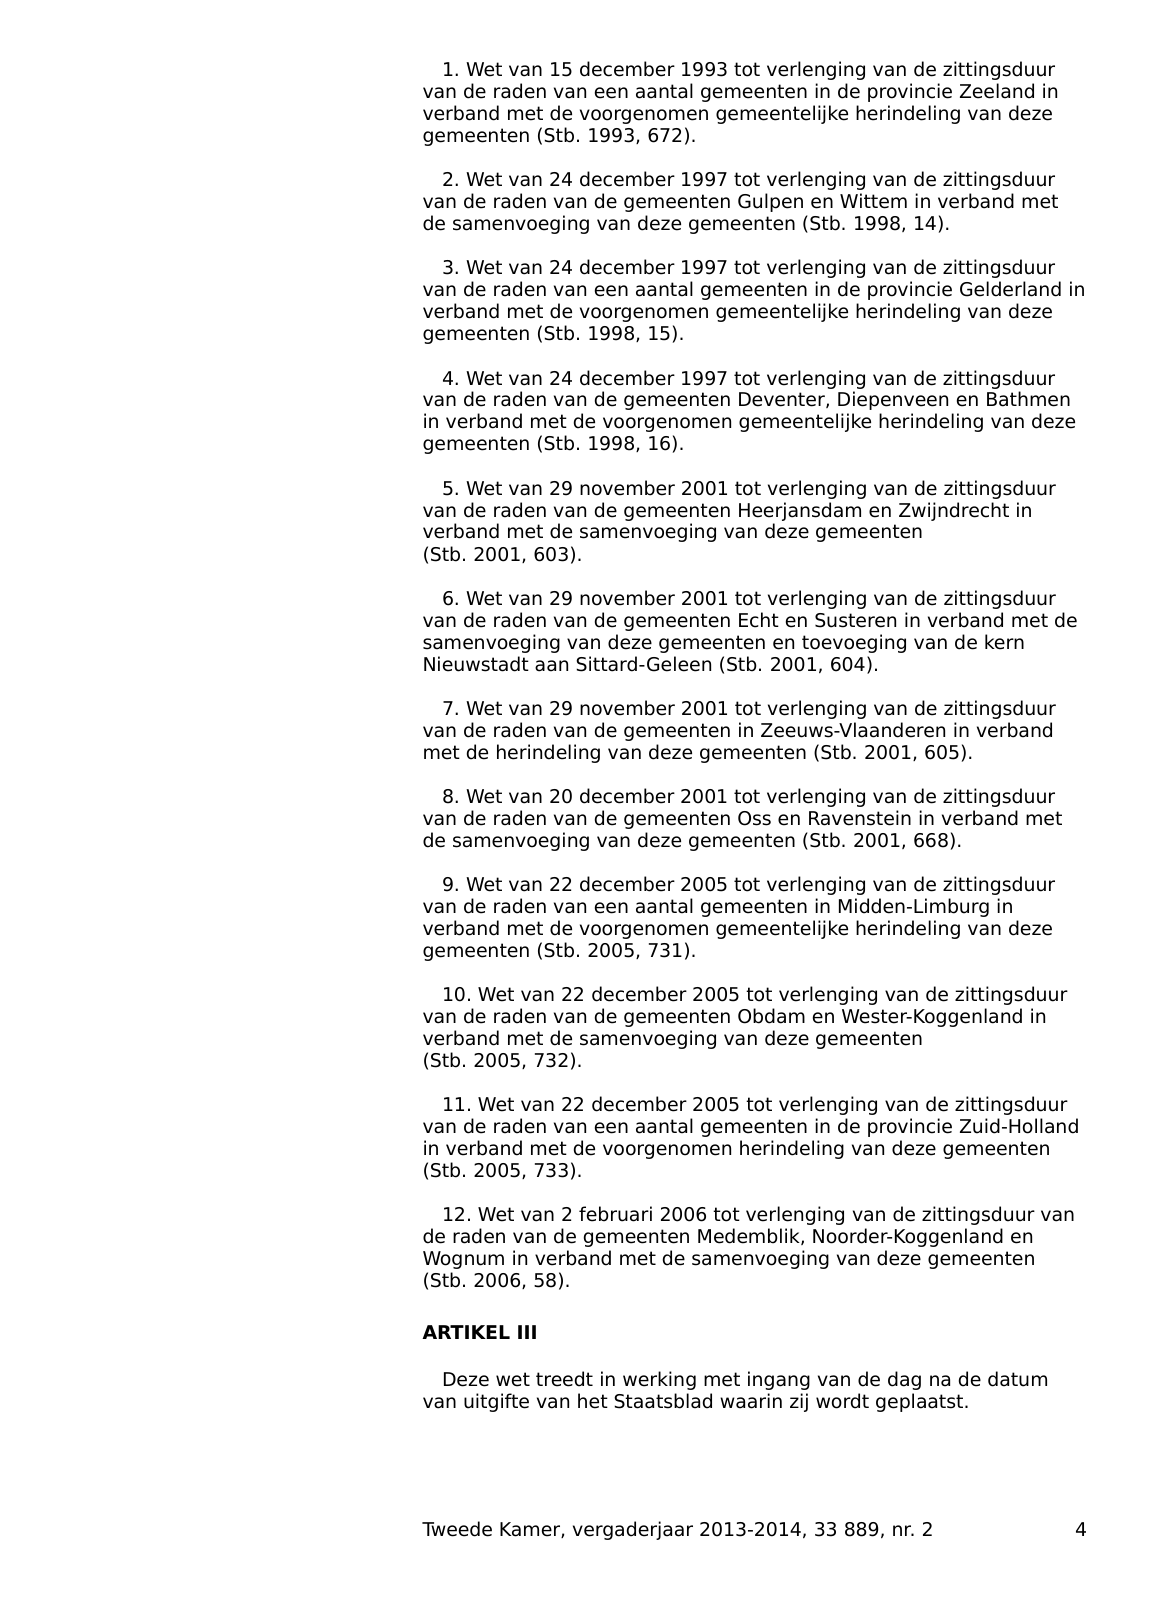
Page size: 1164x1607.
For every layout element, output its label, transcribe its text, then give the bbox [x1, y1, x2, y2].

text 4. Wet van 24 december 1997 tot verlenging van de zittingsduur van de raden van de gemeenten Deventer, Diepenveen en Bathmen in verband met de voorgenomen gemeentelijke herindeling van deze gemeenten (Stb. 1998, 16). [422, 367, 1087, 455]
text 12. Wet van 2 februari 2006 tot verlenging van de zittingsduur van de raden van de gemeenten Medemblik, Noorder-Koggenland en Wognum in verband met de samenvoeging van deze gemeenten (Stb. 2006, 58). [422, 1204, 1087, 1292]
text 5. Wet van 29 november 2001 tot verlenging van de zittingsduur van de raden van de gemeenten Heerjansdam en Zwijndrecht in verband met de samenvoeging van deze gemeenten (Stb. 2001, 603). [422, 477, 1087, 565]
text 9. Wet van 22 december 2005 tot verlenging van de zittingsduur van de raden van een aantal gemeenten in Midden-Limburg in verband met de voorgenomen gemeentelijke herindeling van deze gemeenten (Stb. 2005, 731). [422, 874, 1087, 962]
text 6. Wet van 29 november 2001 tot verlenging van de zittingsduur van de raden van de gemeenten Echt en Susteren in verband met de samenvoeging van deze gemeenten en toevoeging van de kern Nieuwstadt aan Sittard-Geleen (Stb. 2001, 604). [422, 588, 1087, 676]
text 2. Wet van 24 december 1997 tot verlenging van de zittingsduur van de raden van de gemeenten Gulpen en Wittem in verband met de samenvoeging van deze gemeenten (Stb. 1998, 14). [422, 169, 1087, 235]
text 8. Wet van 20 december 2001 tot verlenging van de zittingsduur van de raden van de gemeenten Oss en Ravenstein in verband met de samenvoeging van deze gemeenten (Stb. 2001, 668). [422, 786, 1087, 852]
text 10. Wet van 22 december 2005 tot verlenging van de zittingsduur van de raden van de gemeenten Obdam en Wester-Koggenland in verband met de samenvoeging van deze gemeenten (Stb. 2005, 732). [422, 984, 1087, 1072]
text 7. Wet van 29 november 2001 tot verlenging van de zittingsduur van de raden van de gemeenten in Zeeuws-Vlaanderen in verband met de herindeling van deze gemeenten (Stb. 2001, 605). [422, 698, 1087, 764]
text 1. Wet van 15 december 1993 tot verlenging van de zittingsduur van de raden van een aantal gemeenten in de provincie Zeeland in verband met de voorgenomen gemeentelijke herindeling van deze gemeenten (Stb. 1993, 672). [422, 59, 1087, 147]
subtitle ARTIKEL III [422, 1322, 1087, 1344]
text 3. Wet van 24 december 1997 tot verlenging van de zittingsduur van de raden van een aantal gemeenten in de provincie Gelderland in verband met de voorgenomen gemeentelijke herindeling van deze gemeenten (Stb. 1998, 15). [422, 257, 1087, 345]
text Deze wet treedt in werking met ingang van de dag na de datum van uitgifte van het Staatsblad waarin zij wordt geplaatst. [422, 1369, 1087, 1413]
text 11. Wet van 22 december 2005 tot verlenging van de zittingsduur van de raden van een aantal gemeenten in de provincie Zuid-Holland in verband met de voorgenomen herindeling van deze gemeenten (Stb. 2005, 733). [422, 1094, 1087, 1182]
